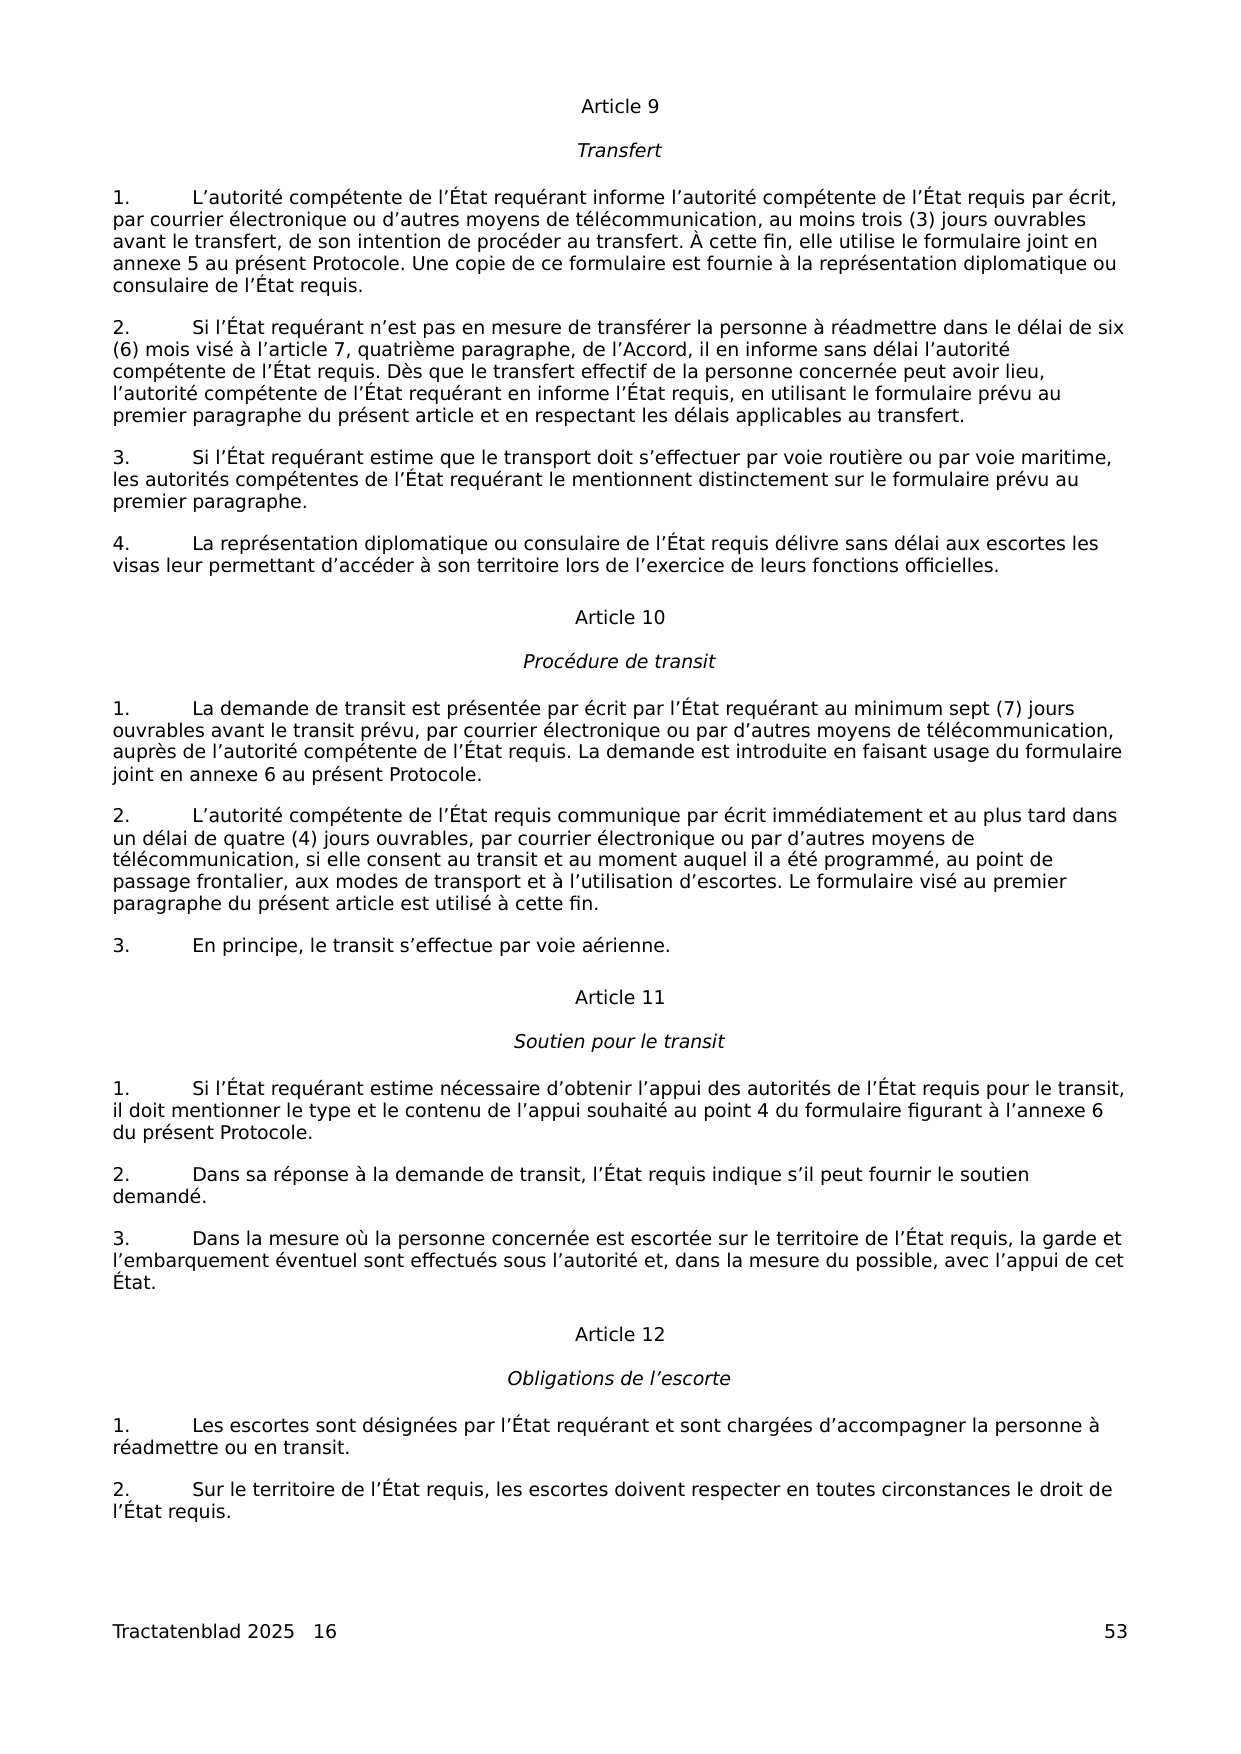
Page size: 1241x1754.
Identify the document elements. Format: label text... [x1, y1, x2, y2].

text 2. L’autorité compétente de l’État requis communique par écrit immédiatement et au plus tard dans un délai de quatre (4) jours ouvrables, par courrier électronique ou par d’autres moyens de télécommunication, si elle consent au transit et au moment auquel il a été programmé, au point de passage frontalier, aux modes de transport et à l’utilisation d’escortes. Le formulaire visé au premier paragraphe du présent article est utilisé à cette fin. [112, 805, 1128, 915]
text 1. L’autorité compétente de l’État requérant informe l’autorité compétente de l’État requis par écrit, par courrier électronique ou d’autres moyens de télécommunication, au moins trois (3) jours ouvrables avant le transfert, de son intention de procéder au transfert. À cette fin, elle utilise le formulaire joint en annexe 5 au présent Protocole. Une copie de ce formulaire est fournie à la représentation diplomatique ou consulaire de l’État requis. [112, 187, 1128, 297]
text 1. Si l’État requérant estime nécessaire d’obtenir l’appui des autorités de l’État requis pour le transit, il doit mentionner le type et le contenu de l’appui souhaité au point 4 du formulaire figurant à l’annexe 6 du présent Protocole. [112, 1078, 1128, 1144]
text 1. La demande de transit est présentée par écrit par l’État requérant au minimum sept (7) jours ouvrables avant le transit prévu, par courrier électronique ou par d’autres moyens de télécommunication, auprès de l’autorité compétente de l’État requis. La demande est introduite en faisant usage du formulaire joint en annexe 6 au présent Protocole. [112, 697, 1128, 785]
subtitle Article 11 Soutien pour le transit [112, 987, 1128, 1053]
text 4. La représentation diplomatique ou consulaire de l’État requis délivre sans délai aux escortes les visas leur permettant d’accéder à son territoire lors de l’exercice de leurs fonctions officielles. [112, 533, 1128, 577]
subtitle Article 10 Procédure de transit [112, 607, 1128, 672]
text 1. Les escortes sont désignées par l’État requérant et sont chargées d’accompagner la personne à réadmettre ou en transit. [112, 1415, 1128, 1459]
text 2. Sur le territoire de l’État requis, les escortes doivent respecter en toutes circonstances le droit de l’État requis. [112, 1479, 1128, 1523]
subtitle Article 9 Transfert [112, 96, 1128, 162]
text 2. Dans sa réponse à la demande de transit, l’État requis indique s’il peut fournir le soutien demandé. [112, 1164, 1128, 1208]
text 2. Si l’État requérant n’est pas en mesure de transférer la personne à réadmettre dans le délai de six (6) mois visé à l’article 7, quatrième paragraphe, de l’Accord, il en informe sans délai l’autorité compétente de l’État requis. Dès que le transfert effectif de la personne concernée peut avoir lieu, l’autorité compétente de l’État requérant en informe l’État requis, en utilisant le formulaire prévu au premier paragraphe du présent article et en respectant les délais applicables au transfert. [112, 317, 1128, 427]
subtitle Article 12 Obligations de l’escorte [112, 1324, 1128, 1390]
text 3. Dans la mesure où la personne concernée est escortée sur le territoire de l’État requis, la garde et l’embarquement éventuel sont effectués sous l’autorité et, dans la mesure du possible, avec l’appui de cet État. [112, 1228, 1128, 1294]
text 3. Si l’État requérant estime que le transport doit s’effectuer par voie routière ou par voie maritime, les autorités compétentes de l’État requérant le mentionnent distinctement sur le formulaire prévu au premier paragraphe. [112, 447, 1128, 513]
text 3. En principe, le transit s’effectue par voie aérienne. [112, 935, 1128, 957]
